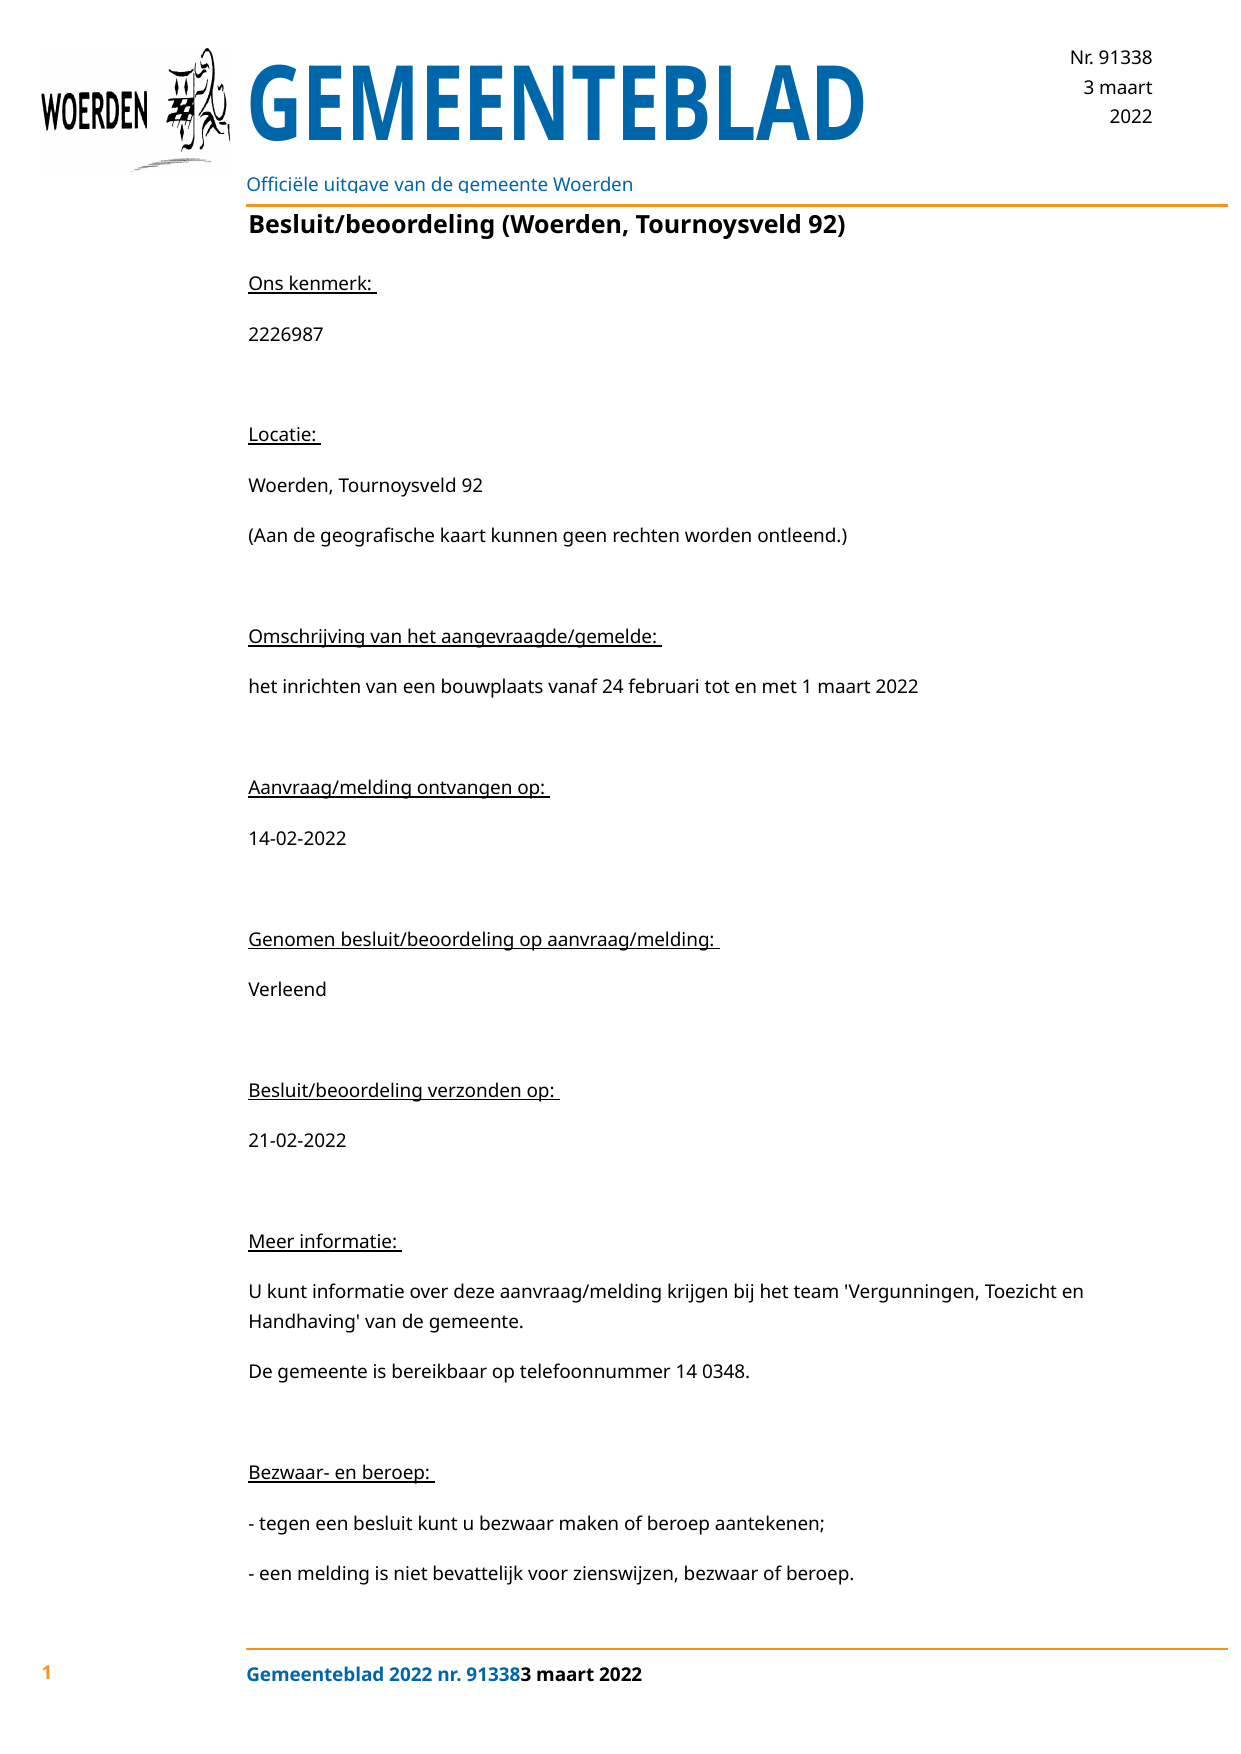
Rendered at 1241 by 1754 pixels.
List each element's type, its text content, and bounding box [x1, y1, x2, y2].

text - een melding is niet bevattelijk voor zienswijzen, bezwaar of beroep. [248, 1560, 1152, 1586]
text Aanvraag/melding ontvangen op: [248, 774, 1152, 800]
text U kunt informatie over deze aanvraag/melding krijgen bij het team 'Vergunningen, Toezicht en Handhaving' van de gemeente. [248, 1279, 1152, 1334]
text Locatie: [248, 422, 1152, 447]
text 21-02-2022 [248, 1127, 1152, 1153]
text Meer informatie: [248, 1228, 1152, 1254]
text (Aan de geografische kaart kunnen geen rechten worden ontleend.) [248, 522, 1152, 548]
text Besluit/beoordeling verzonden op: [248, 1077, 1152, 1103]
text Omschrijving van het aangevraagde/gemelde: [248, 623, 1152, 649]
text Verleend [248, 976, 1152, 1002]
text - tegen een besluit kunt u bezwaar maken of beroep aantekenen; [248, 1510, 1152, 1536]
text het inrichten van een bouwplaats vanaf 24 februari tot en met 1 maart 2022 [248, 674, 1152, 699]
picture [41, 47, 231, 172]
text 2226987 [248, 321, 1152, 346]
text Bezwaar- en beroep: [248, 1459, 1152, 1485]
text Besluit/beoordeling (Woerden, Tournoysveld 92) [248, 207, 1152, 241]
text De gemeente is bereikbaar op telefoonnummer 14 0348. [248, 1359, 1152, 1384]
text Ons kenmerk: [248, 270, 1152, 296]
text 14-02-2022 [248, 825, 1152, 851]
text Genomen besluit/beoordeling op aanvraag/melding: [248, 926, 1152, 951]
text Woerden, Tournoysveld 92 [248, 472, 1152, 498]
